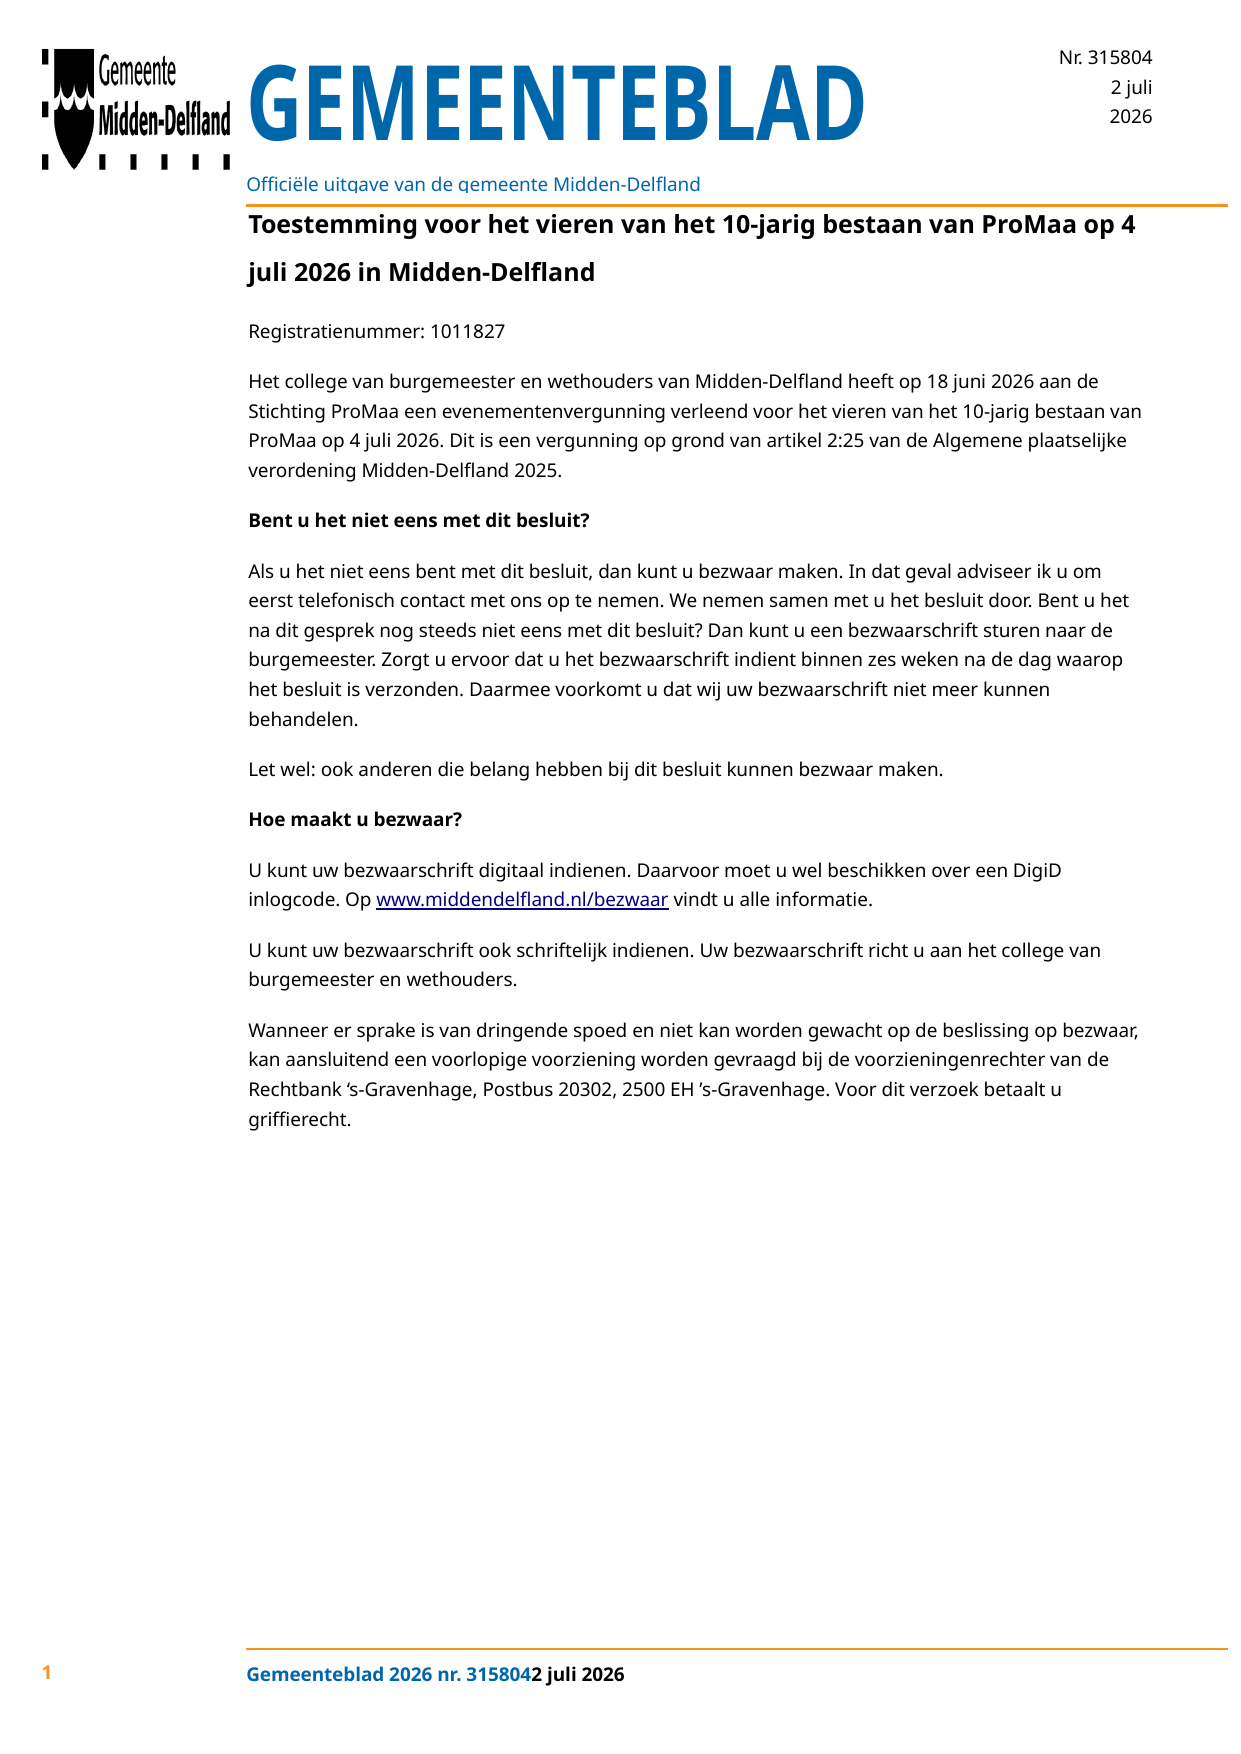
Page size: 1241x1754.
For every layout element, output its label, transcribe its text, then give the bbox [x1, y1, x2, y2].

text Toestemming voor het vieren van het 10-jarig bestaan van ProMaa op 4 juli 2026 in Midden-Delfland [248, 207, 1152, 288]
text Let wel: ook anderen die belang hebben bij dit besluit kunnen bezwaar maken. [248, 756, 1152, 782]
text Wanneer er sprake is van dringende spoed en niet kan worden gewacht op de beslissing op bezwaar, kan aansluitend een voorlopige voorziening worden gevraagd bij de voorzieningenrechter van de Rechtbank ‘s-Gravenhage, Postbus 20302, 2500 EH ’s-Gravenhage. Voor dit verzoek betaalt u griffierecht. [248, 1017, 1152, 1132]
text Als u het niet eens bent met dit besluit, dan kunt u bezwaar maken. In dat geval adviseer ik u om eerst telefonisch contact met ons op te nemen. We nemen samen met u het besluit door. Bent u het na dit gesprek nog steeds niet eens met dit besluit? Dan kunt u een bezwaarschrift sturen naar de burgemeester. Zorgt u ervoor dat u het bezwaarschrift indient binnen zes weken na de dag waarop het besluit is verzonden. Daarmee voorkomt u dat wij uw bezwaarschrift niet meer kunnen behandelen. [248, 558, 1152, 732]
text Bent u het niet eens met dit besluit? [248, 507, 1152, 533]
picture [41, 47, 231, 172]
text U kunt uw bezwaarschrift digitaal indienen. Daarvoor moet u wel beschikken over een DigiD inlogcode. Op www.middendelfland.nl/bezwaar vindt u alle informatie. [248, 857, 1152, 912]
text Het college van burgemeester en wethouders van Midden-Delfland heeft op 18 juni 2026 aan de Stichting ProMaa een evenementenvergunning verleend voor het vieren van het 10-jarig bestaan van ProMaa op 4 juli 2026. Dit is een vergunning op grond van artikel 2:25 van de Algemene plaatselijke verordening Midden-Delfland 2025. [248, 368, 1152, 483]
text Hoe maakt u bezwaar? [248, 807, 1152, 832]
text U kunt uw bezwaarschrift ook schriftelijk indienen. Uw bezwaarschrift richt u aan het college van burgemeester en wethouders. [248, 937, 1152, 992]
text Registratienummer: 1011827 [248, 318, 1152, 344]
